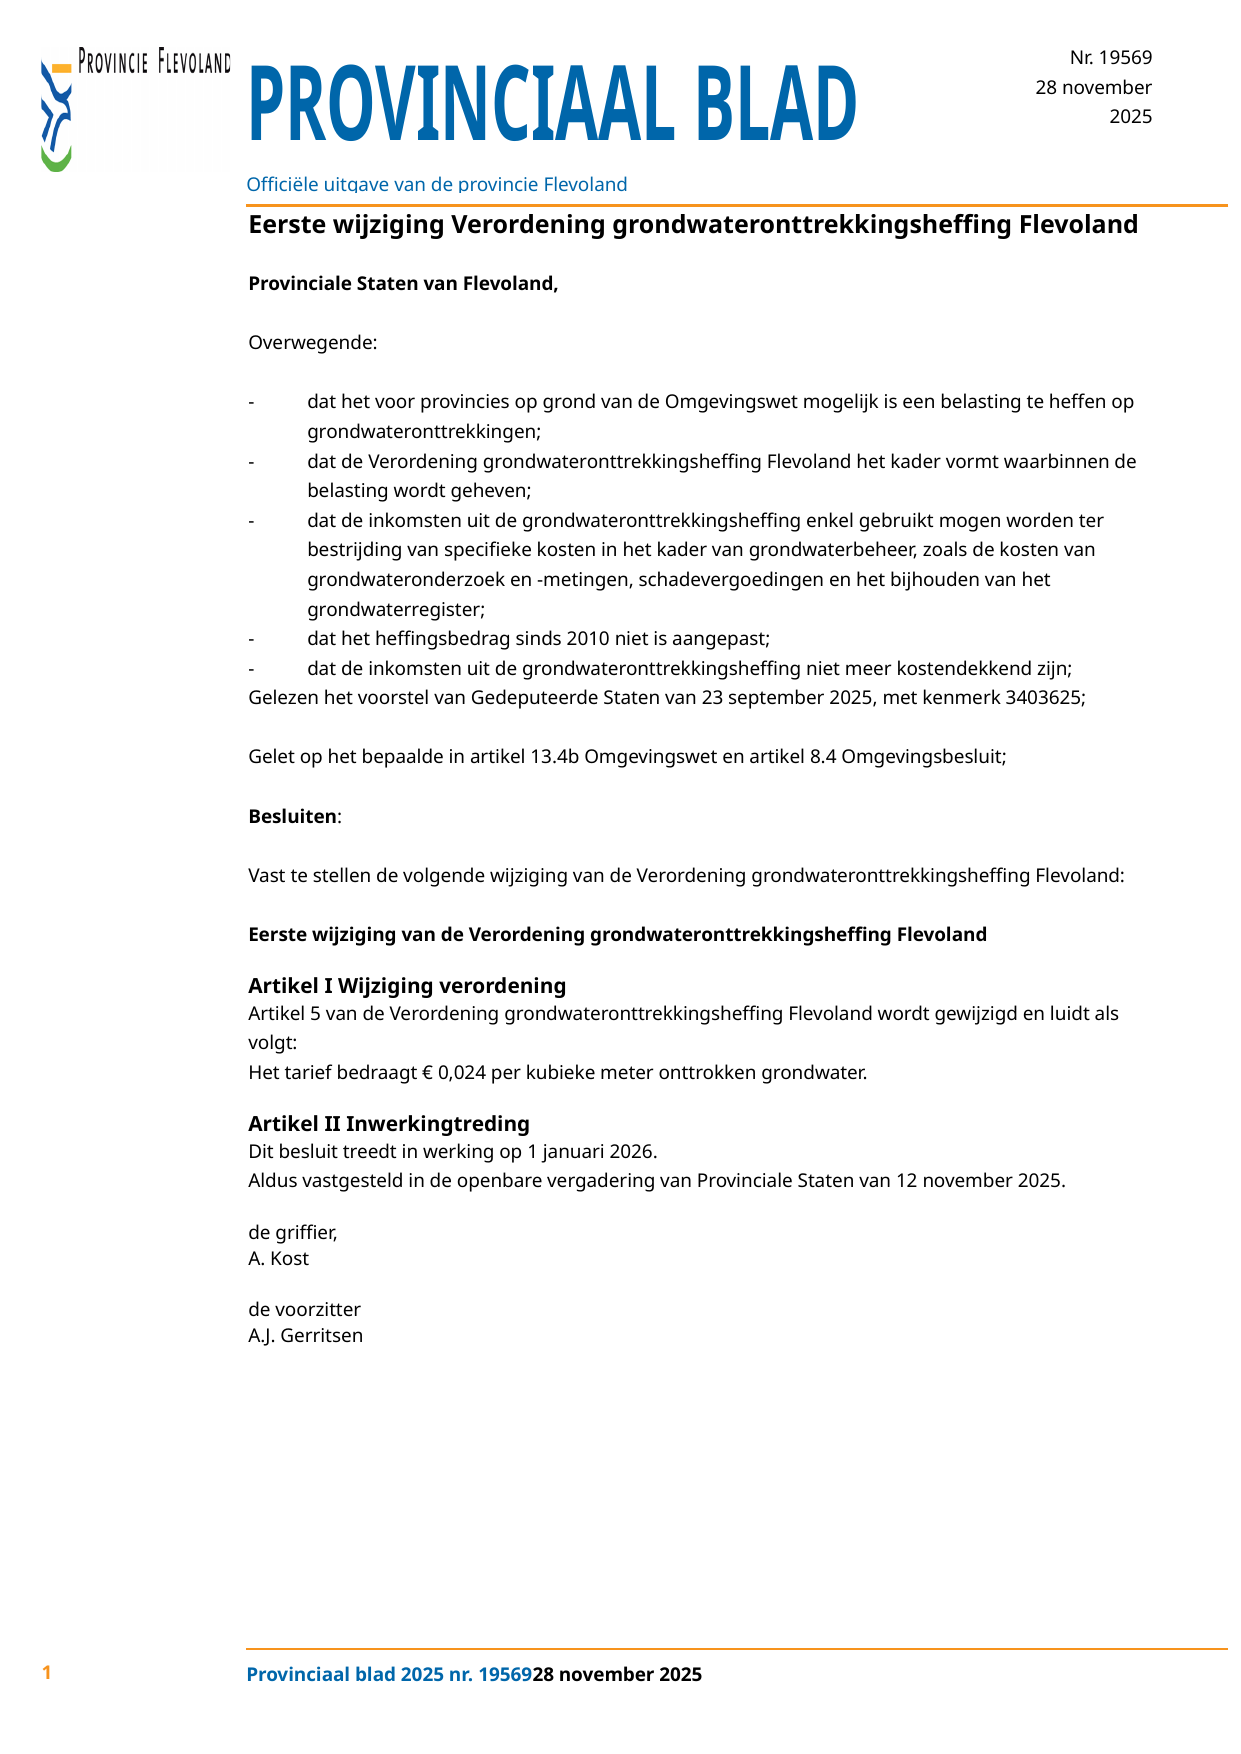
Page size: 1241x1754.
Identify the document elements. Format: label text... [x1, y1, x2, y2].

text Aldus vastgesteld in de openbare vergadering van Provinciale Staten van 12 november 2025. [248, 1168, 1152, 1193]
text Dit besluit treedt in werking op 1 januari 2026. [248, 1138, 1152, 1164]
text de griffier, [248, 1219, 1152, 1245]
text A.J. Gerritsen [248, 1322, 1152, 1348]
text Artikel I Wijziging verordening [248, 972, 1152, 1000]
text Gelezen het voorstel van Gedeputeerde Staten van 23 september 2025, met kenmerk 3403625; [248, 684, 1152, 710]
list dat de inkomsten uit de grondwateronttrekkingsheffing niet meer kostendekkend zijn; [248, 655, 1152, 681]
text Besluiten: [248, 803, 1152, 828]
text A. Kost [248, 1245, 1152, 1271]
text Artikel 5 van de Verordening grondwateronttrekkingsheffing Flevoland wordt gewijzigd en luidt als volgt: [248, 1000, 1152, 1055]
list dat het voor provincies op grond van de Omgevingswet mogelijk is een belasting te heffen op grondwateronttrekkingen; [248, 389, 1152, 444]
list dat de inkomsten uit de grondwateronttrekkingsheffing enkel gebruikt mogen worden ter bestrijding van specifieke kosten in het kader van grondwaterbeheer, zoals de kosten van grondwateronderzoek en -metingen, schadevergoedingen en het bijhouden van het grondwaterregister; [248, 507, 1152, 621]
text Eerste wijziging Verordening grondwateronttrekkingsheffing Flevoland [248, 207, 1152, 241]
text Overwegende: [248, 329, 1152, 355]
text Eerste wijziging van de Verordening grondwateronttrekkingsheffing Flevoland [248, 921, 1152, 947]
list dat het heffingsbedrag sinds 2010 niet is aangepast; [248, 625, 1152, 651]
text Artikel II Inwerkingtreding [248, 1109, 1152, 1138]
text de voorzitter [248, 1296, 1152, 1322]
text Het tarief bedraagt € 0,024 per kubieke meter onttrokken grondwater. [248, 1059, 1152, 1085]
text Gelet op het bepaalde in artikel 13.4b Omgevingswet en artikel 8.4 Omgevingsbesluit; [248, 744, 1152, 769]
text Provinciale Staten van Flevoland, [248, 270, 1152, 296]
list dat de Verordening grondwateronttrekkingsheffing Flevoland het kader vormt waarbinnen de belasting wordt geheven; [248, 448, 1152, 503]
text Vast te stellen de volgende wijziging van de Verordening grondwateronttrekkingsheffing Flevoland: [248, 862, 1152, 888]
picture [41, 47, 231, 172]
